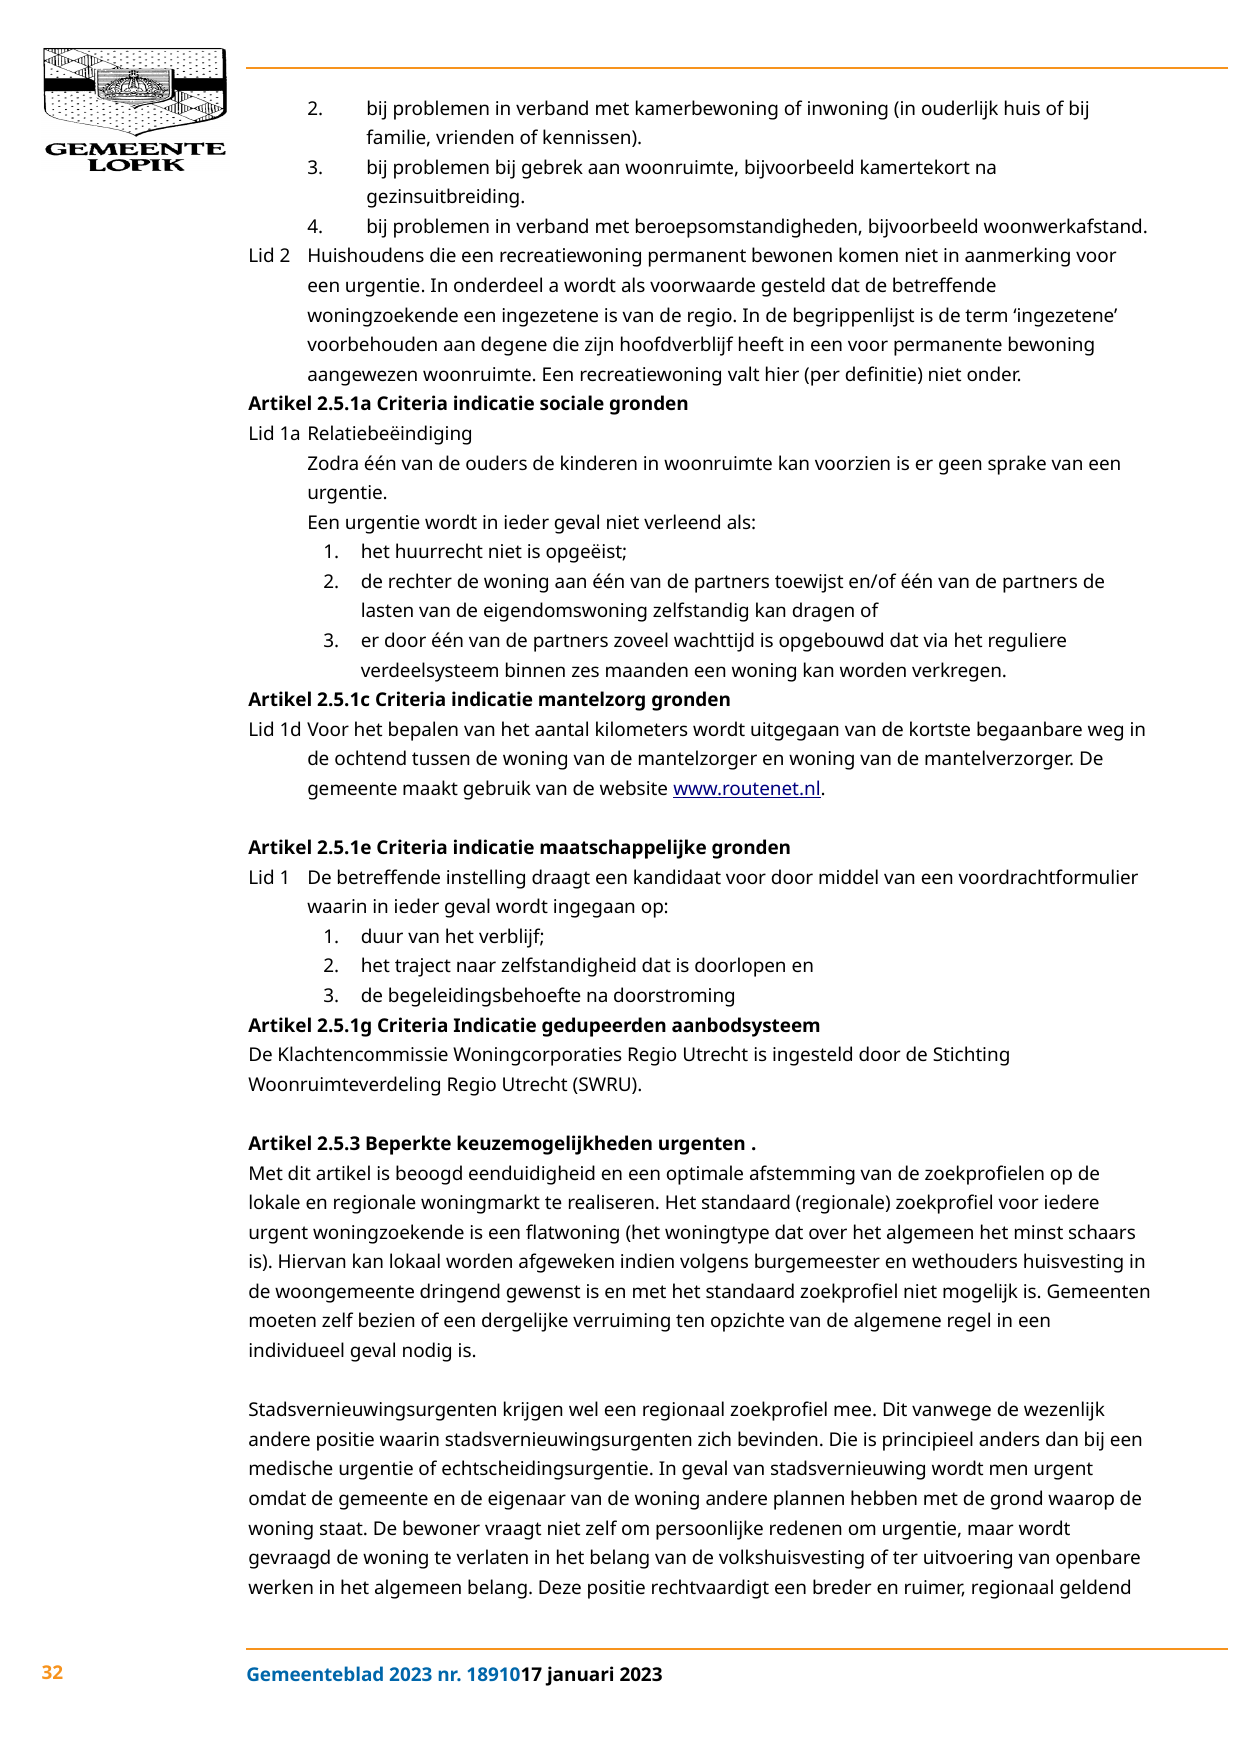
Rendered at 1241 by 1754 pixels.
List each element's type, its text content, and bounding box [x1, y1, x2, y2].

text Artikel 2.5.3 Beperkte keuzemogelijkheden urgenten . [248, 1130, 1152, 1156]
list bij problemen in verband met kamerbewoning of inwoning (in ouderlijk huis of bij familie, vrienden of kennissen). [307, 95, 1152, 150]
list het huurrecht niet is opgeëist; [323, 538, 1152, 564]
text Artikel 2.5.1a Criteria indicatie sociale gronden [248, 391, 1152, 416]
text Artikel 2.5.1g Criteria Indicatie gedupeerden aanbodsysteem [248, 1012, 1152, 1038]
list Relatiebeëindiging [248, 420, 1152, 446]
list de begeleidingsbehoefte na doorstroming [323, 982, 1152, 1008]
list Een urgentie wordt in ieder geval niet verleend als: [248, 509, 1152, 535]
list Voor het bepalen van het aantal kilometers wordt uitgegaan van de kortste begaanbare weg in de ochtend tussen de woning van de mantelzorger en woning van de mantelverzorger. De gemeente maakt gebruik van de website www.routenet.nl. [248, 716, 1152, 801]
list het traject naar zelfstandigheid dat is doorlopen en [323, 953, 1152, 978]
text Stadsvernieuwingsurgenten krijgen wel een regionaal zoekprofiel mee. Dit vanwege de wezenlijk andere positie waarin stadsvernieuwingsurgenten zich bevinden. Die is principieel anders dan bij een medische urgentie of echtscheidingsurgentie. In geval van stadsvernieuwing wordt men urgent omdat de gemeente en de eigenaar van de woning andere plannen hebben met de grond waarop de woning staat. De bewoner vraagt niet zelf om persoonlijke redenen om urgentie, maar wordt gevraagd de woning te verlaten in het belang van de volkshuisvesting of ter uitvoering van openbare werken in het algemeen belang. Deze positie rechtvaardigt een breder en ruimer, regionaal geldend [248, 1396, 1152, 1600]
text Artikel 2.5.1e Criteria indicatie maatschappelijke gronden [248, 834, 1152, 860]
list Zodra één van de ouders de kinderen in woonruimte kan voorzien is er geen sprake van een urgentie. [248, 450, 1152, 505]
text Met dit artikel is beoogd eenduidigheid en een optimale afstemming van de zoekprofielen op de lokale en regionale woningmarkt te realiseren. Het standaard (regionale) zoekprofiel voor iedere urgent woningzoekende is een flatwoning (het woningtype dat over het algemeen het minst schaars is). Hiervan kan lokaal worden afgeweken indien volgens burgemeester en wethouders huisvesting in de woongemeente dringend gewenst is en met het standaard zoekprofiel niet mogelijk is. Gemeenten moeten zelf bezien of een dergelijke verruiming ten opzichte van de algemene regel in een individueel geval nodig is. [248, 1160, 1152, 1363]
list bij problemen bij gebrek aan woonruimte, bijvoorbeeld kamertekort na gezinsuitbreiding. [307, 154, 1152, 209]
list De betreffende instelling draagt een kandidaat voor door middel van een voordrachtformulier waarin in ieder geval wordt ingegaan op: [248, 864, 1152, 919]
text Artikel 2.5.1c Criteria indicatie mantelzorg gronden [248, 686, 1152, 712]
list er door één van de partners zoveel wachttijd is opgebouwd dat via het reguliere verdeelsysteem binnen zes maanden een woning kan worden verkregen. [323, 627, 1152, 683]
picture [41, 47, 231, 172]
list bij problemen in verband met beroepsomstandigheden, bijvoorbeeld woonwerkafstand. [307, 213, 1152, 239]
list de rechter de woning aan één van de partners toewijst en/of één van de partners de lasten van de eigendomswoning zelfstandig kan dragen of [323, 568, 1152, 623]
list Huishoudens die een recreatiewoning permanent bewonen komen niet in aanmerking voor een urgentie. In onderdeel a wordt als voorwaarde gesteld dat de betreffende woningzoekende een ingezetene is van de regio. In de begrippenlijst is de term ‘ingezetene’ voorbehouden aan degene die zijn hoofdverblijf heeft in een voor permanente bewoning aangewezen woonruimte. Een recreatiewoning valt hier (per definitie) niet onder. [248, 243, 1152, 387]
text De Klachtencommissie Woningcorporaties Regio Utrecht is ingesteld door de Stichting Woonruimteverdeling Regio Utrecht (SWRU). [248, 1041, 1152, 1097]
list duur van het verblijf; [323, 923, 1152, 949]
